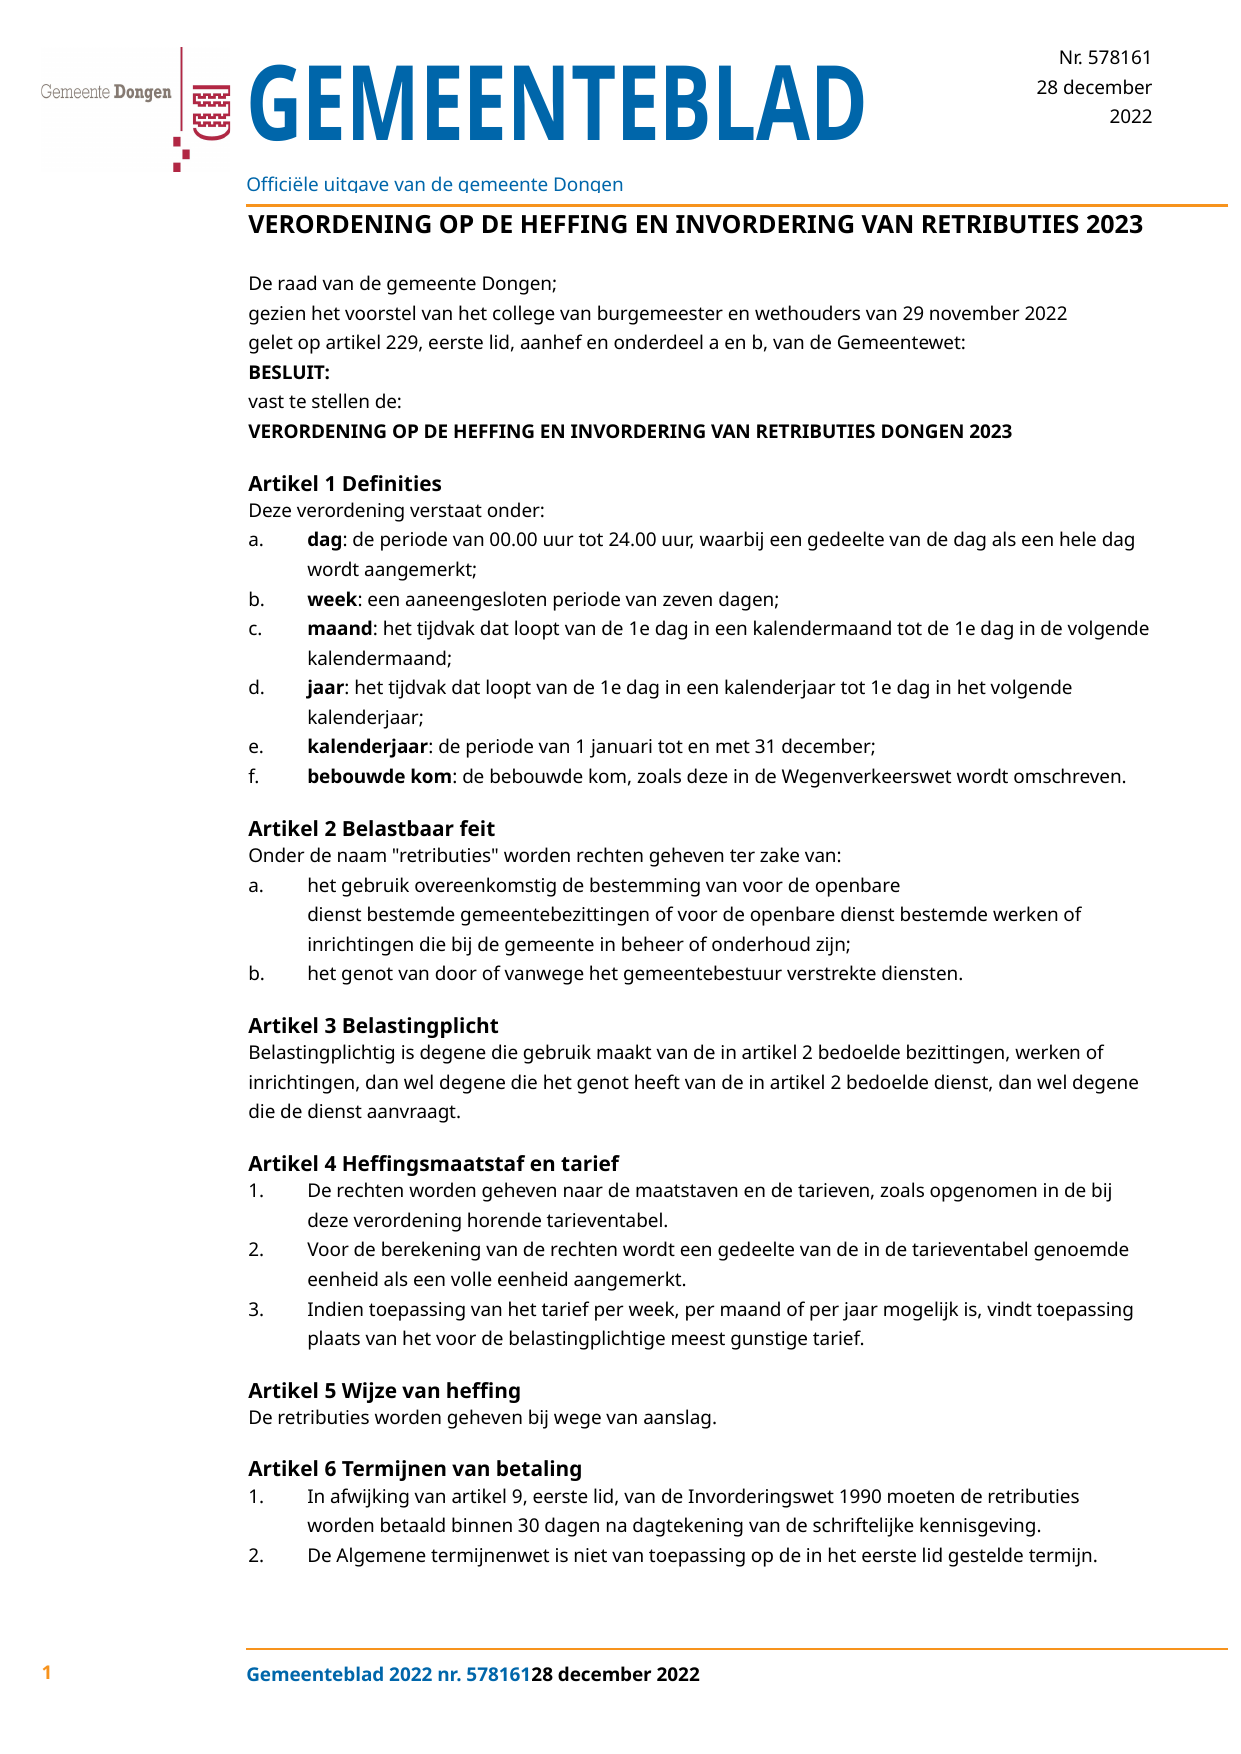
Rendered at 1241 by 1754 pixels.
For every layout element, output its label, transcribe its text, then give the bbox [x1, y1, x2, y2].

text VERORDENING OP DE HEFFING EN INVORDERING VAN RETRIBUTIES 2023 [248, 207, 1152, 241]
text Artikel 2 Belastbaar feit [248, 814, 1152, 842]
list kalenderjaar: de periode van 1 januari tot en met 31 december; [248, 734, 1152, 759]
text vast te stellen de: [248, 389, 1152, 414]
list Indien toepassing van het tarief per week, per maand of per jaar mogelijk is, vindt toepassing plaats van het voor de belastingplichtige meest gunstige tarief. [248, 1296, 1152, 1351]
text VERORDENING OP DE HEFFING EN INVORDERING VAN RETRIBUTIES DONGEN 2023 [248, 418, 1152, 444]
list In afwijking van artikel 9, eerste lid, van de Invorderingswet 1990 moeten de retributies worden betaald binnen 30 dagen na dagtekening van de schriftelijke kennisgeving. [248, 1483, 1152, 1538]
list maand: het tijdvak dat loopt van de 1e dag in een kalendermaand tot de 1e dag in de volgende kalendermaand; [248, 615, 1152, 671]
list week: een aaneengesloten periode van zeven dagen; [248, 586, 1152, 612]
text Artikel 4 Heffingsmaatstaf en tarief [248, 1149, 1152, 1177]
text gezien het voorstel van het college van burgemeester en wethouders van 29 november 2022 [248, 300, 1152, 326]
text gelet op artikel 229, eerste lid, aanhef en onderdeel a en b, van de Gemeentewet: [248, 329, 1152, 355]
text De retributies worden geheven bij wege van aanslag. [248, 1404, 1152, 1430]
list het gebruik overeenkomstig de bestemming van voor de openbare [248, 872, 1152, 897]
text Deze verordening verstaat onder: [248, 497, 1152, 523]
list Voor de berekening van de rechten wordt een gedeelte van de in de tarieventabel genoemde eenheid als een volle eenheid aangemerkt. [248, 1237, 1152, 1292]
text Artikel 1 Definities [248, 469, 1152, 497]
list bebouwde kom: de bebouwde kom, zoals deze in de Wegenverkeerswet wordt omschreven. [248, 763, 1152, 789]
list De Algemene termijnenwet is niet van toepassing op de in het eerste lid gestelde termijn. [248, 1542, 1152, 1568]
picture [41, 47, 231, 172]
text Onder de naam "retributies" worden rechten geheven ter zake van: [248, 842, 1152, 868]
text De raad van de gemeente Dongen; [248, 270, 1152, 296]
text Belastingplichtig is degene die gebruik maakt van de in artikel 2 bedoelde bezittingen, werken of inrichtingen, dan wel degene die het genot heeft van de in artikel 2 bedoelde dienst, dan wel degene die de dienst aanvraagt. [248, 1039, 1152, 1124]
text BESLUIT: [248, 359, 1152, 385]
list De rechten worden geheven naar de maatstaven en de tarieven, zoals opgenomen in de bij deze verordening horende tarieventabel. [248, 1177, 1152, 1233]
text Artikel 6 Termijnen van betaling [248, 1454, 1152, 1483]
list jaar: het tijdvak dat loopt van de 1e dag in een kalenderjaar tot 1e dag in het volgende kalenderjaar; [248, 674, 1152, 730]
text Artikel 3 Belastingplicht [248, 1011, 1152, 1039]
list het genot van door of vanwege het gemeentebestuur verstrekte diensten. [248, 961, 1152, 986]
text Artikel 5 Wijze van heffing [248, 1376, 1152, 1404]
list dienst bestemde gemeentebezittingen of voor de openbare dienst bestemde werken of inrichtingen die bij de gemeente in beheer of onderhoud zijn; [248, 901, 1152, 957]
list dag: de periode van 00.00 uur tot 24.00 uur, waarbij een gedeelte van de dag als een hele dag wordt aangemerkt; [248, 527, 1152, 582]
